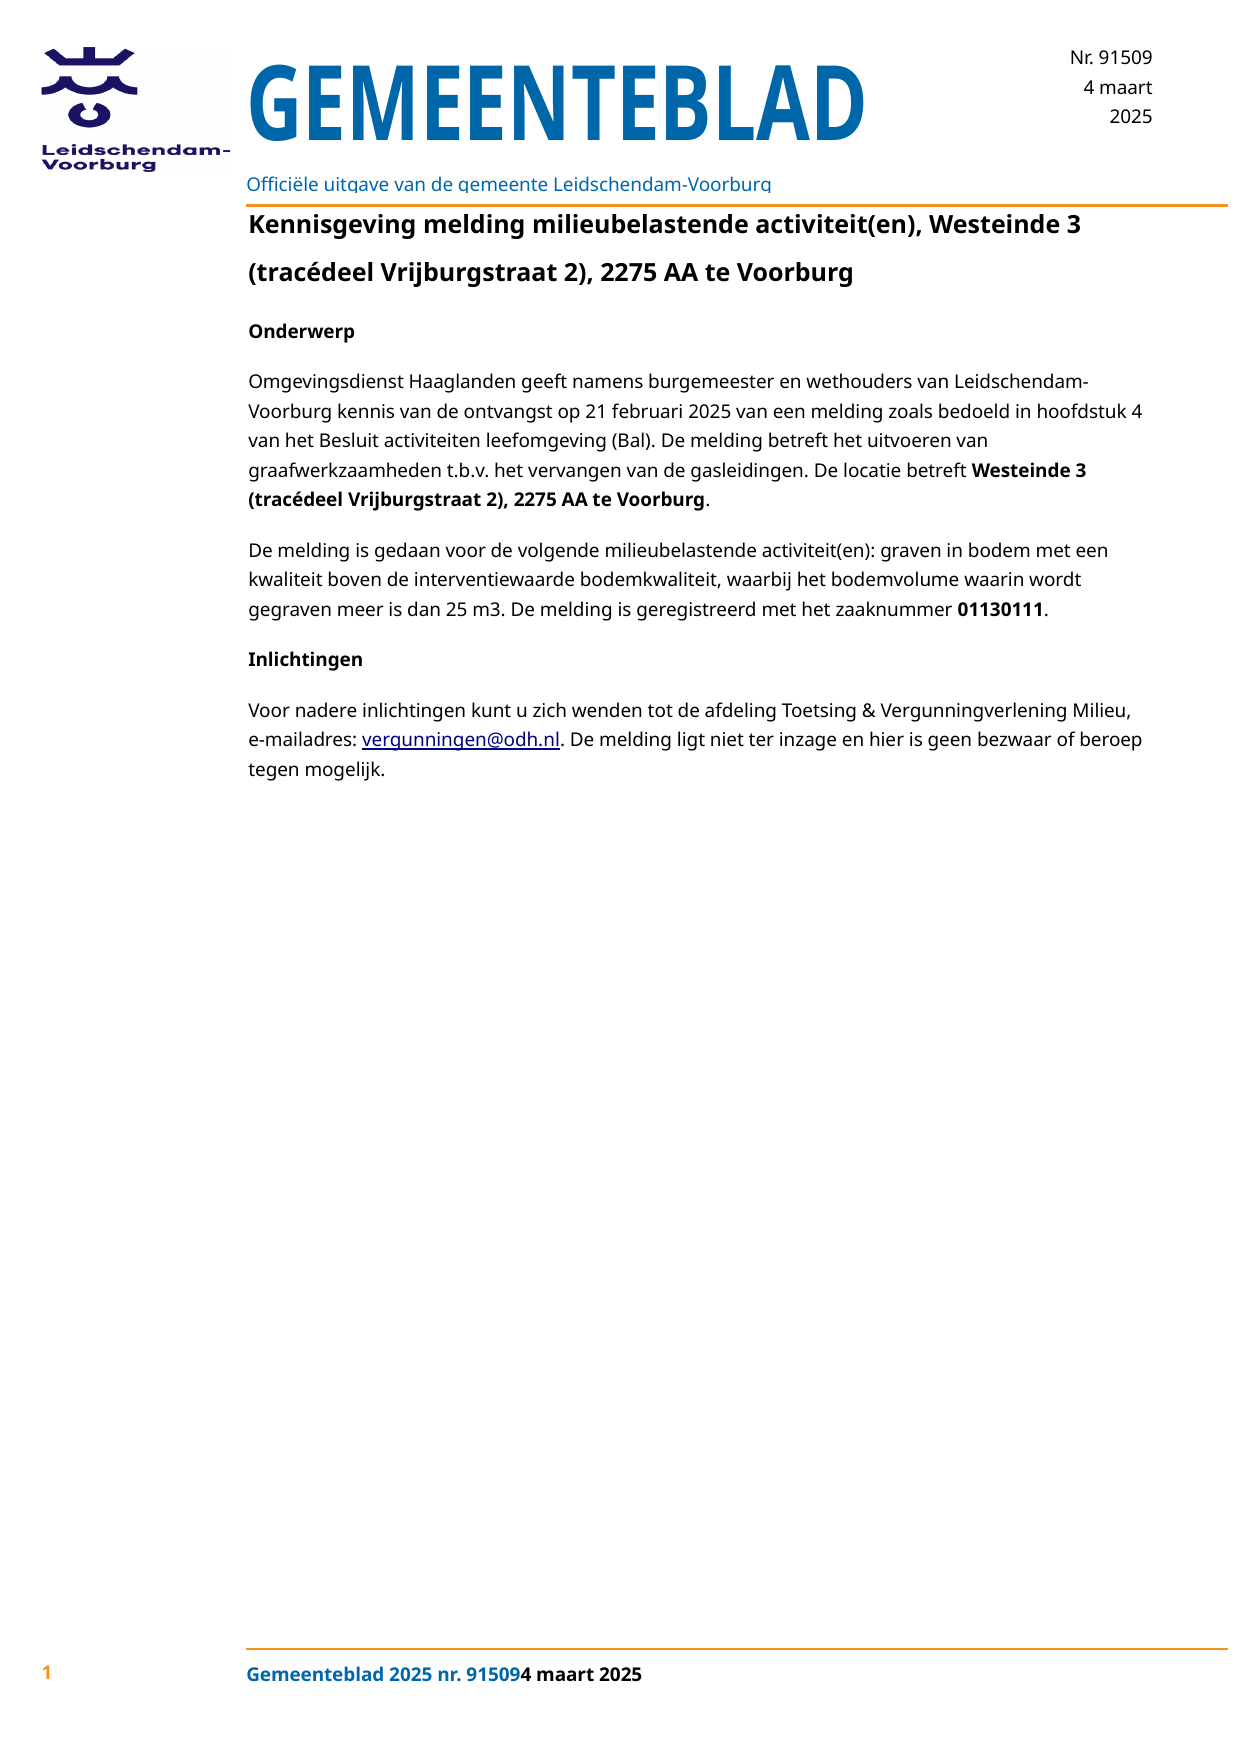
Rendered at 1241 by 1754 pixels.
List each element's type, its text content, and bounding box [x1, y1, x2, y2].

text Kennisgeving melding milieubelastende activiteit(en), Westeinde 3 (tracédeel Vrijburgstraat 2), 2275 AA te Voorburg [248, 207, 1152, 288]
text Inlichtingen [248, 647, 1152, 672]
text Voor nadere inlichtingen kunt u zich wenden tot de afdeling Toetsing & Vergunningverlening Milieu, e-mailadres: vergunningen@odh.nl. De melding ligt niet ter inzage en hier is geen bezwaar of beroep tegen mogelijk. [248, 697, 1152, 782]
text De melding is gedaan voor de volgende milieubelastende activiteit(en): graven in bodem met een kwaliteit boven de interventiewaarde bodemkwaliteit, waarbij het bodemvolume waarin wordt gegraven meer is dan 25 m3. De melding is geregistreerd met het zaaknummer 01130111. [248, 537, 1152, 622]
text Omgevingsdienst Haaglanden geeft namens burgemeester en wethouders van Leidschendam-Voorburg kennis van de ontvangst op 21 februari 2025 van een melding zoals bedoeld in hoofdstuk 4 van het Besluit activiteiten leefomgeving (Bal). De melding betreft het uitvoeren van graafwerkzaamheden t.b.v. het vervangen van de gasleidingen. De locatie betreft Westeinde 3 (tracédeel Vrijburgstraat 2), 2275 AA te Voorburg. [248, 368, 1152, 512]
picture [41, 47, 231, 172]
text Onderwerp [248, 318, 1152, 344]
